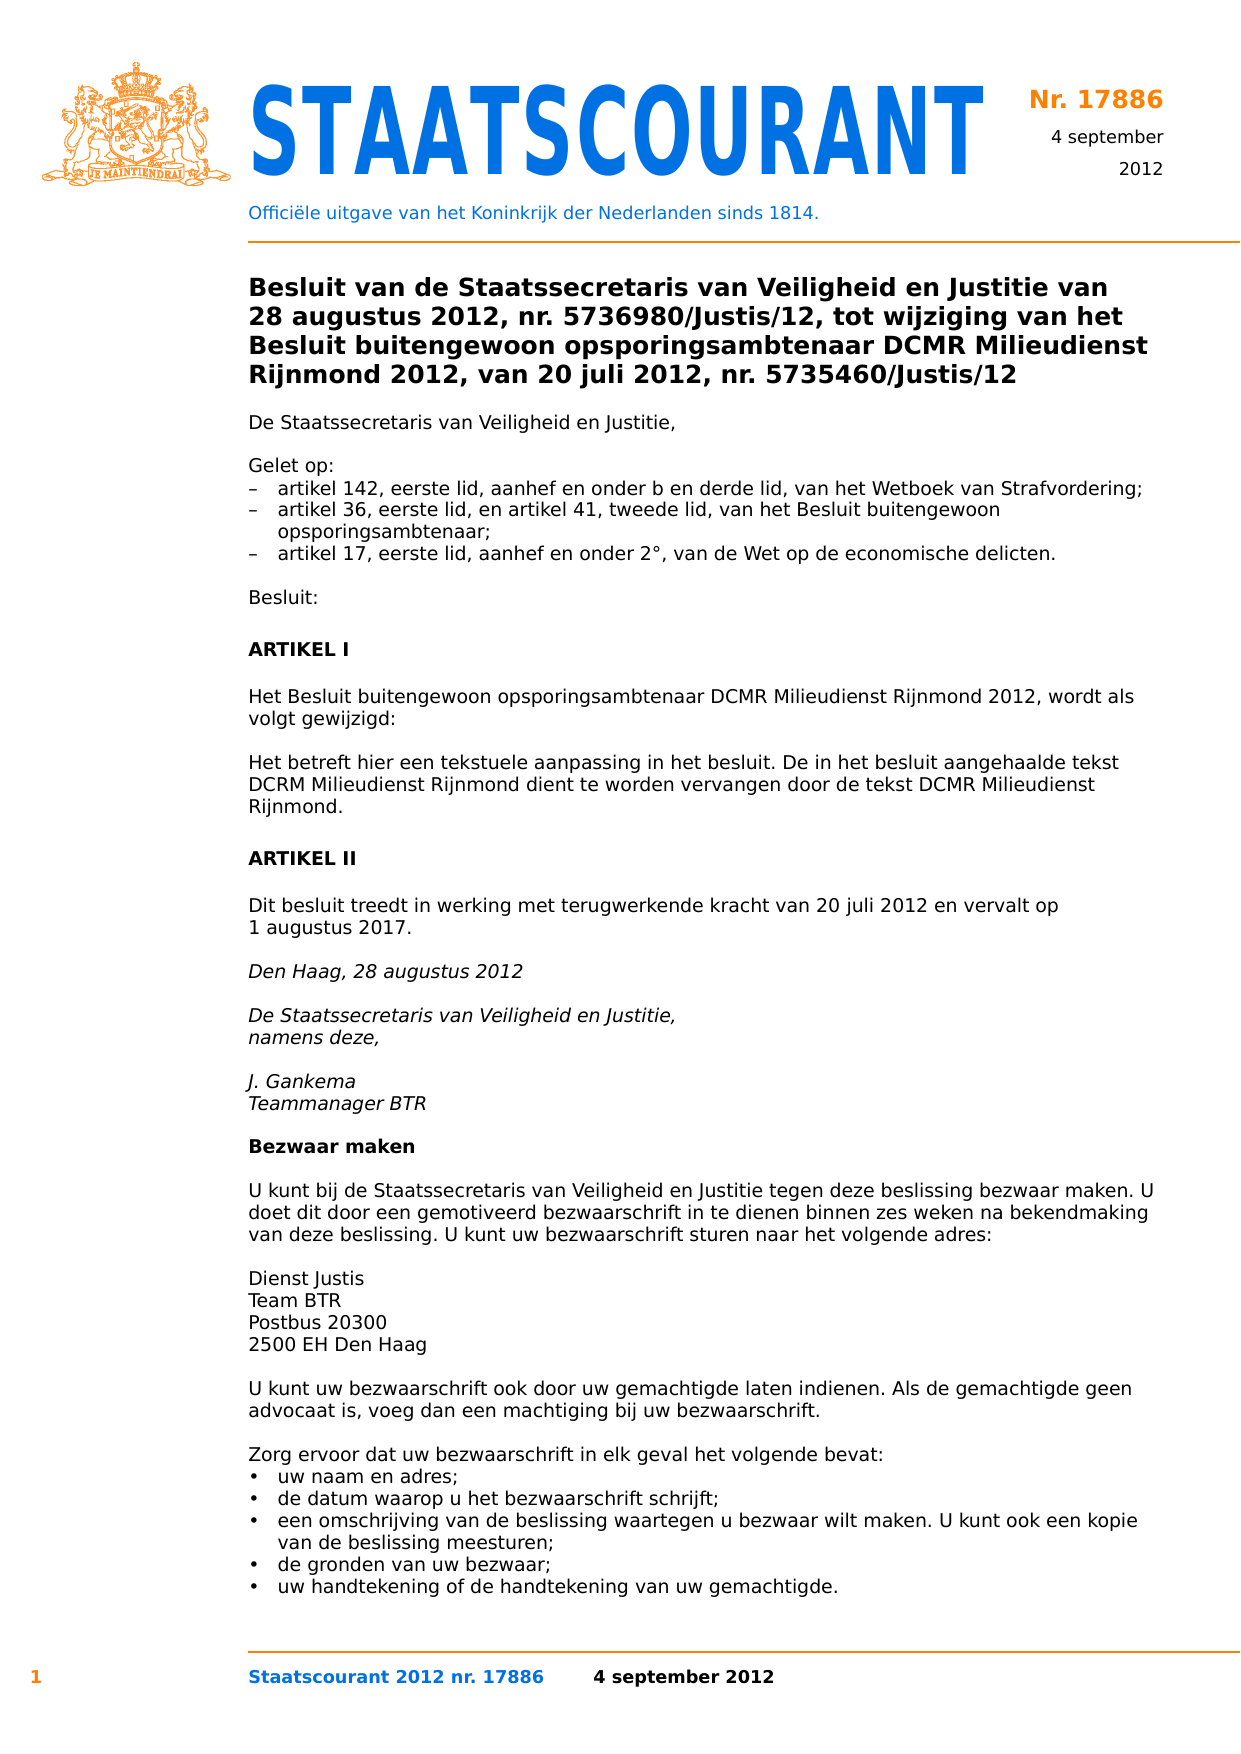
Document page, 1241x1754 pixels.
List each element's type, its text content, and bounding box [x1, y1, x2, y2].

text Postbus 20300 [248, 1312, 1163, 1334]
text Besluit: [248, 587, 1163, 609]
table_cell 4 september [998, 121, 1240, 153]
picture [41, 62, 231, 186]
text Het Besluit buitengewoon opsporingsambtenaar DCMR Milieudienst Rijnmond 2012, wordt als volgt gewijzigd: [248, 686, 1163, 730]
subtitle Besluit van de Staatssecretaris van Veiligheid en Justitie van 28 augustus 2012, nr. 5736980/Justis/12, tot wijziging van het Besluit buitengewoon opsporingsambtenaar DCMR Milieudienst Rijnmond 2012, van 20 juli 2012, nr. 5735460/Justis/12 [248, 273, 1163, 390]
text – artikel 17, eerste lid, aanhef en onder 2°, van de Wet op de economische delicten. [248, 543, 1163, 565]
text Dienst Justis [248, 1268, 1163, 1290]
text Den Haag, 28 augustus 2012 [248, 961, 1163, 983]
table_header Nr. 17886 [998, 62, 1240, 121]
subtitle ARTIKEL I [248, 639, 1163, 661]
text – artikel 142, eerste lid, aanhef en onder b en derde lid, van het Wetboek van Strafvordering; [248, 477, 1163, 499]
text U kunt bij de Staatssecretaris van Veiligheid en Justitie tegen deze beslissing bezwaar maken. U doet dit door een gemotiveerd bezwaarschrift in te dienen binnen zes weken na bekendmaking van deze beslissing. U kunt uw bezwaarschrift sturen naar het volgende adres: [248, 1180, 1163, 1246]
subtitle ARTIKEL II [248, 848, 1163, 870]
table_cell Officiële uitgave van het Koninkrijk der Nederlanden sinds 1814. [248, 203, 1240, 241]
text • een omschrijving van de beslissing waartegen u bezwaar wilt maken. U kunt ook een kopie van de beslissing meesturen; [248, 1509, 1163, 1553]
table_header STAATSCOURANT [248, 62, 998, 203]
text U kunt uw bezwaarschrift ook door uw gemachtigde laten indienen. Als de gemachtigde geen advocaat is, voeg dan een machtiging bij uw bezwaarschrift. [248, 1378, 1163, 1422]
text • de gronden van uw bezwaar; [248, 1553, 1163, 1576]
text Het betreft hier een tekstuele aanpassing in het besluit. De in het besluit aangehaalde tekst DCRM Milieudienst Rijnmond dient te worden vervangen door de tekst DCMR Milieudienst Rijnmond. [248, 752, 1163, 818]
text Bezwaar maken [248, 1136, 1163, 1158]
text • uw handtekening of de handtekening van uw gemachtigde. [248, 1576, 1163, 1597]
text • uw naam en adres; [248, 1466, 1163, 1488]
table_cell 2012 [998, 153, 1240, 203]
text Zorg ervoor dat uw bezwaarschrift in elk geval het volgende bevat: [248, 1444, 1163, 1466]
text Dit besluit treedt in werking met terugwerkende kracht van 20 juli 2012 en vervalt op 1 augustus 2017. [248, 895, 1163, 939]
table_header [25, 62, 248, 241]
text Gelet op: [248, 455, 1163, 477]
text 2500 EH Den Haag [248, 1334, 1163, 1356]
text Team BTR [248, 1290, 1163, 1312]
text De Staatssecretaris van Veiligheid en Justitie, [248, 412, 1163, 433]
text De Staatssecretaris van Veiligheid en Justitie, namens deze, J. Gankema Teammanager BTR [248, 1004, 1163, 1114]
text – artikel 36, eerste lid, en artikel 41, tweede lid, van het Besluit buitengewoon opsporingsambtenaar; [248, 499, 1163, 543]
text • de datum waarop u het bezwaarschrift schrijft; [248, 1488, 1163, 1509]
